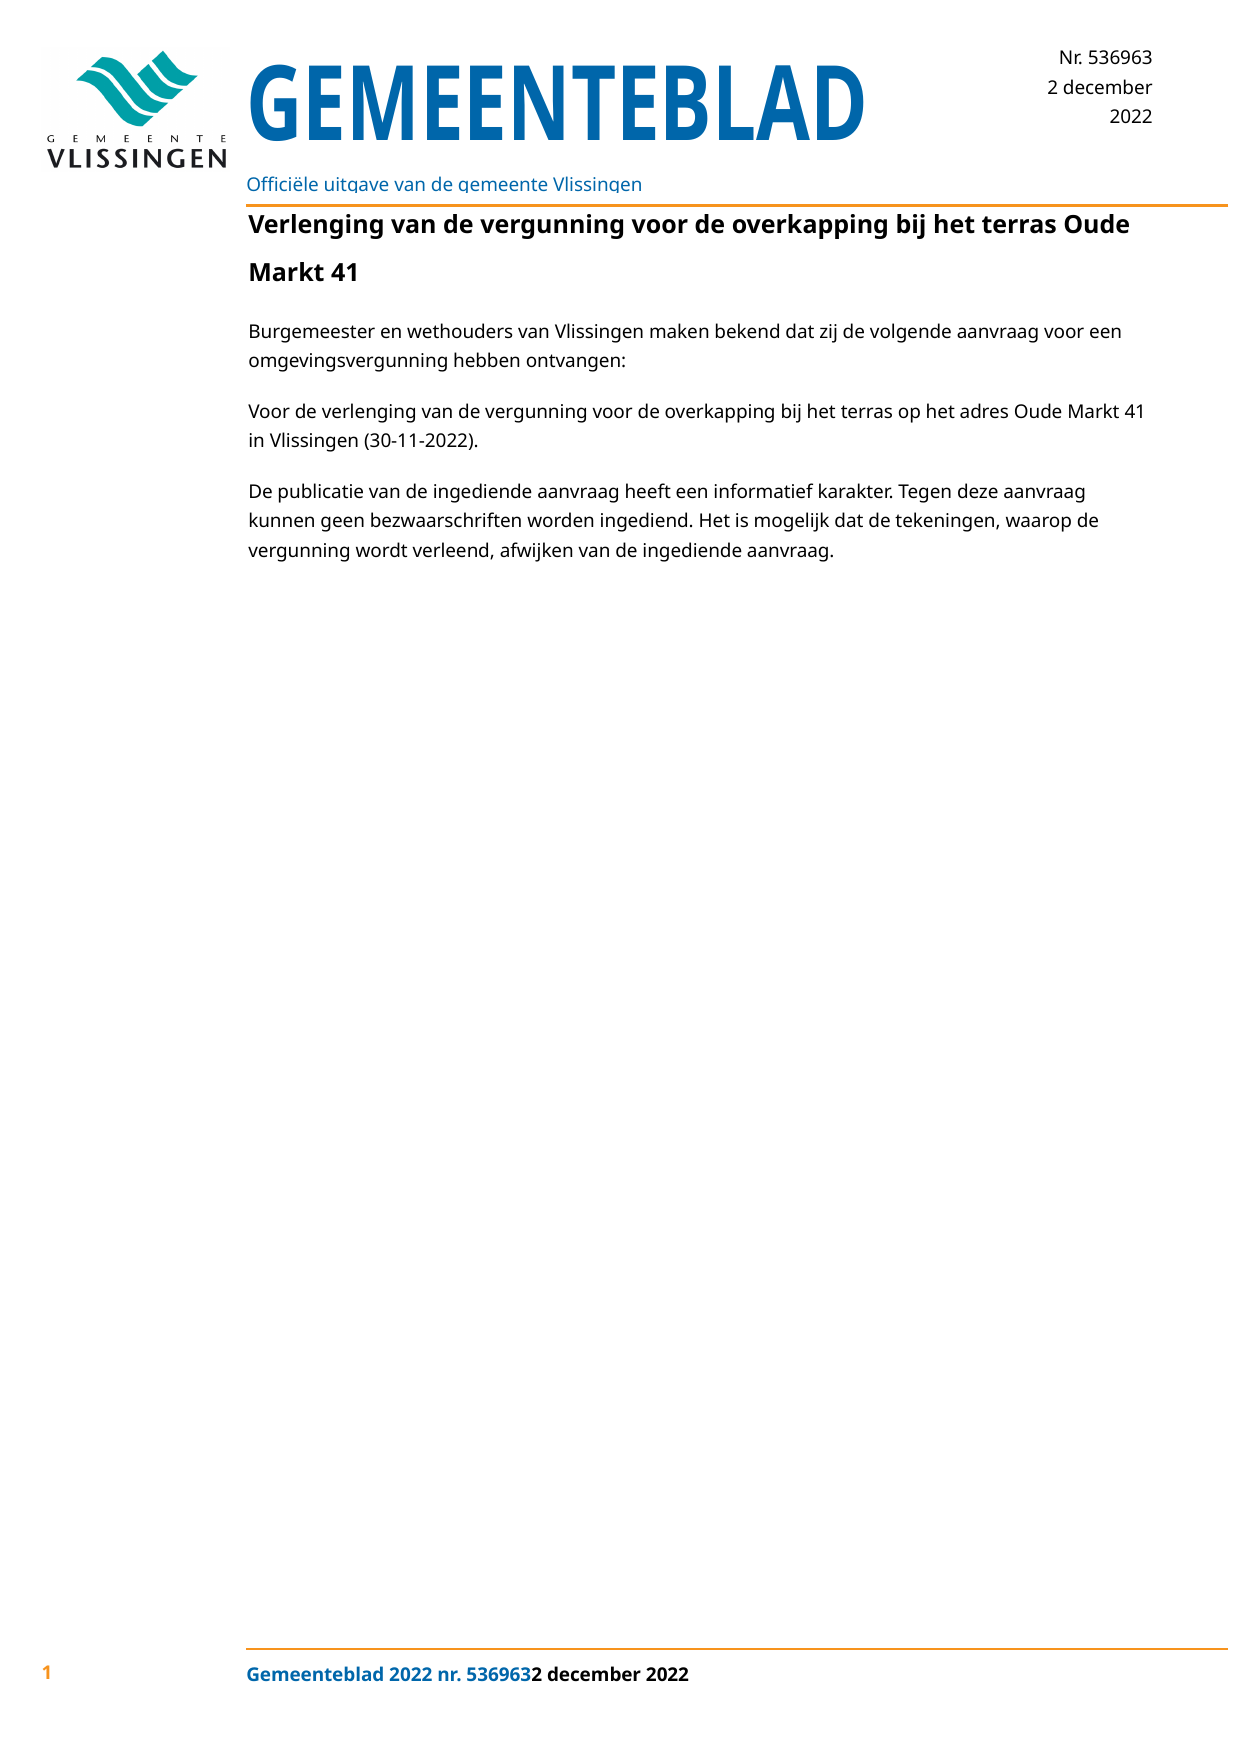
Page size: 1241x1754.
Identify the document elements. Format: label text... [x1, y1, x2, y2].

picture [41, 47, 231, 172]
text De publicatie van de ingediende aanvraag heeft een informatief karakter. Tegen deze aanvraag kunnen geen bezwaarschriften worden ingediend. Het is mogelijk dat de tekeningen, waarop de vergunning wordt verleend, afwijken van de ingediende aanvraag. [248, 478, 1152, 563]
text Burgemeester en wethouders van Vlissingen maken bekend dat zij de volgende aanvraag voor een omgevingsvergunning hebben ontvangen: [248, 318, 1152, 373]
text Verlenging van de vergunning voor de overkapping bij het terras Oude Markt 41 [248, 207, 1152, 288]
text Voor de verlenging van de vergunning voor de overkapping bij het terras op het adres Oude Markt 41 in Vlissingen (30-11-2022). [248, 398, 1152, 453]
